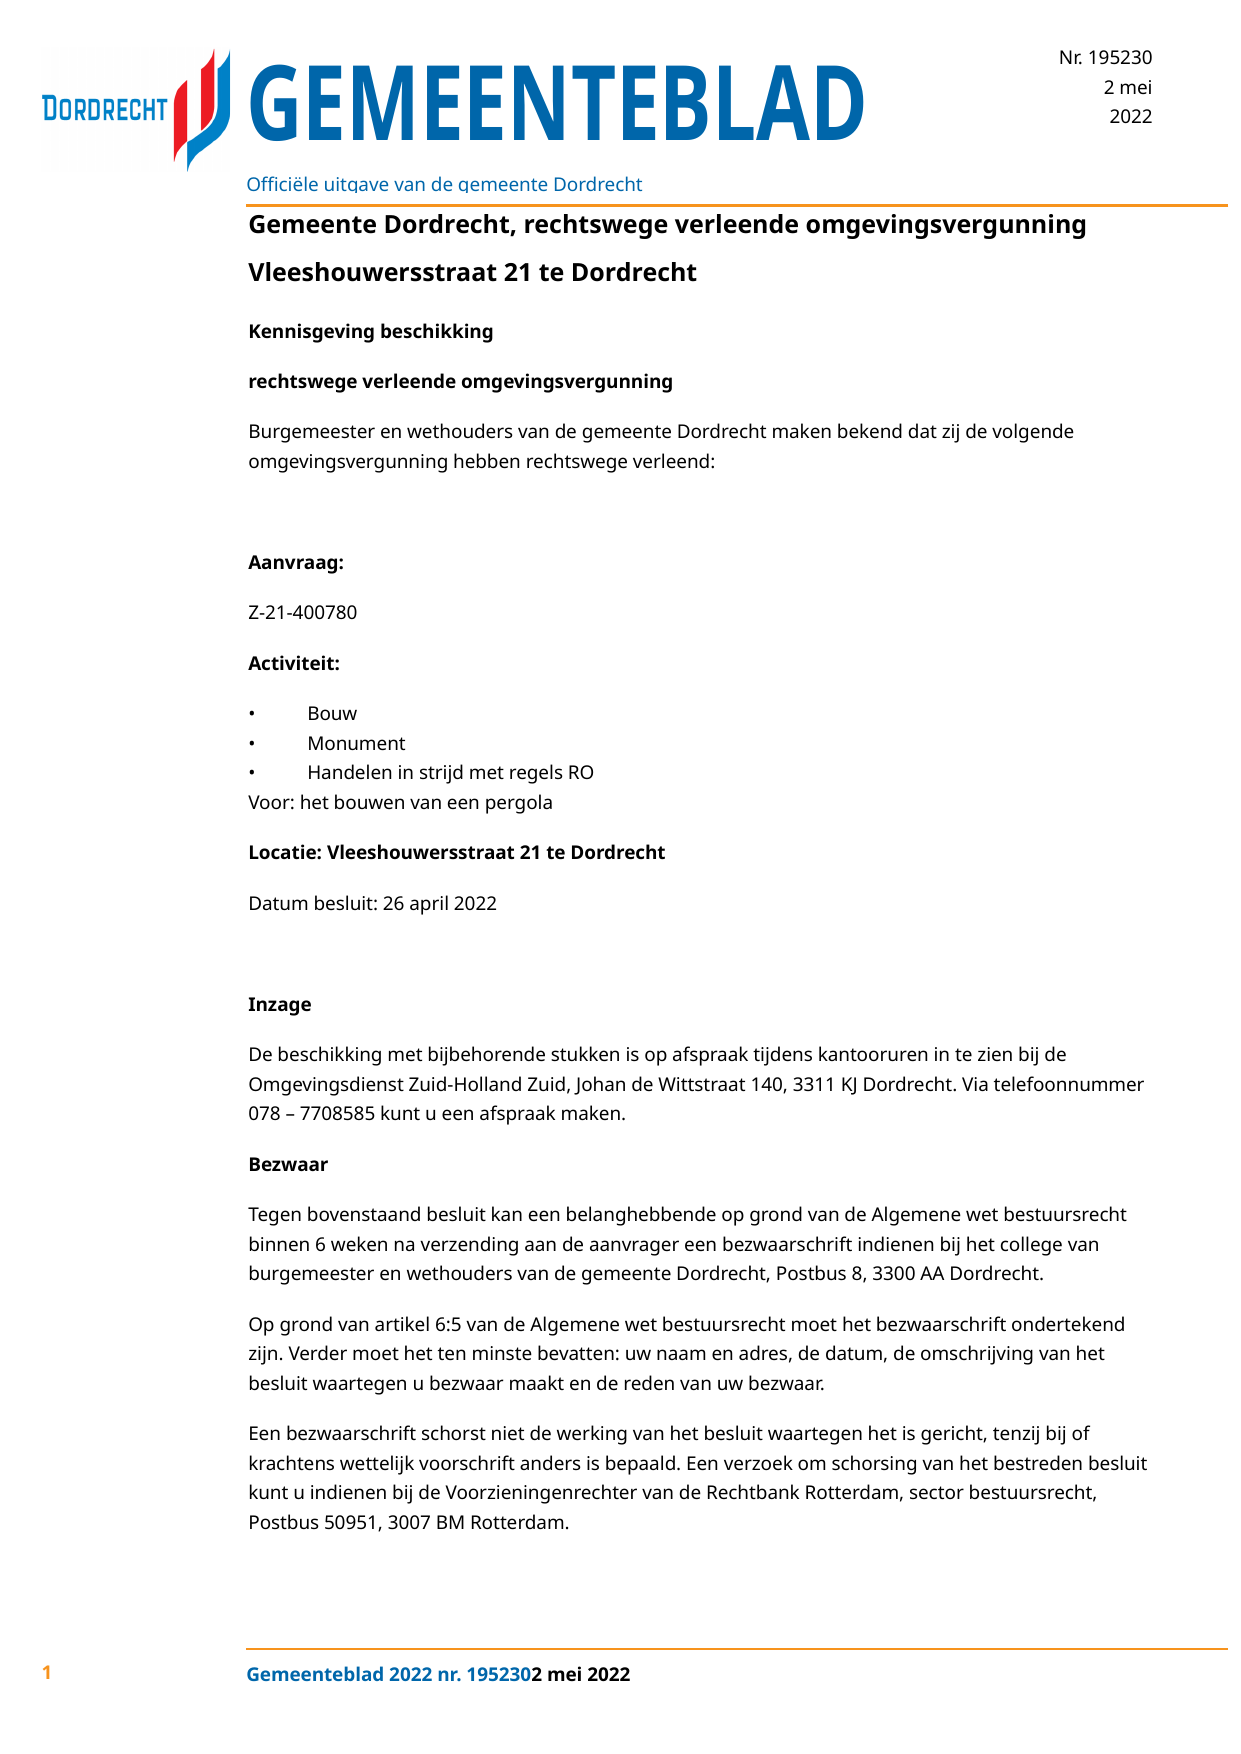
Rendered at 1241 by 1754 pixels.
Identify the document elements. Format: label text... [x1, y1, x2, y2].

text Bezwaar [248, 1151, 1152, 1177]
list Handelen in strijd met regels RO [248, 759, 1152, 785]
text Datum besluit: 26 april 2022 [248, 890, 1152, 916]
text rechtswege verleende omgevingsvergunning [248, 368, 1152, 394]
list Monument [248, 730, 1152, 756]
text Voor: het bouwen van een pergola [248, 789, 1152, 815]
text De beschikking met bijbehorende stukken is op afspraak tijdens kantooruren in te zien bij de Omgevingsdienst Zuid-Holland Zuid, Johan de Wittstraat 140, 3311 KJ Dordrecht. Via telefoonnummer 078 – 7708585 kunt u een afspraak maken. [248, 1041, 1152, 1126]
text Burgemeester en wethouders van de gemeente Dordrecht maken bekend dat zij de volgende omgevingsvergunning hebben rechtswege verleend: [248, 419, 1152, 474]
text Kennisgeving beschikking [248, 318, 1152, 344]
text Gemeente Dordrecht, rechtswege verleende omgevingsvergunning Vleeshouwersstraat 21 te Dordrecht [248, 207, 1152, 288]
text Locatie: Vleeshouwersstraat 21 te Dordrecht [248, 839, 1152, 865]
text Inzage [248, 991, 1152, 1017]
text Op grond van artikel 6:5 van de Algemene wet bestuursrecht moet het bezwaarschrift ondertekend zijn. Verder moet het ten minste bevatten: uw naam en adres, de datum, de omschrijving van het besluit waartegen u bezwaar maakt en de reden van uw bezwaar. [248, 1311, 1152, 1396]
list Bouw [248, 700, 1152, 726]
text Activiteit: [248, 650, 1152, 676]
text Tegen bovenstaand besluit kan een belanghebbende op grond van de Algemene wet bestuursrecht binnen 6 weken na verzending aan de aanvrager een bezwaarschrift indienen bij het college van burgemeester en wethouders van de gemeente Dordrecht, Postbus 8, 3300 AA Dordrecht. [248, 1201, 1152, 1286]
text Z-21-400780 [248, 599, 1152, 625]
text Aanvraag: [248, 549, 1152, 575]
text Een bezwaarschrift schorst niet de werking van het besluit waartegen het is gericht, tenzij bij of krachtens wettelijk voorschrift anders is bepaald. Een verzoek om schorsing van het bestreden besluit kunt u indienen bij de Voorzieningenrechter van de Rechtbank Rotterdam, sector bestuursrecht, Postbus 50951, 3007 BM Rotterdam. [248, 1420, 1152, 1535]
picture [41, 47, 231, 172]
